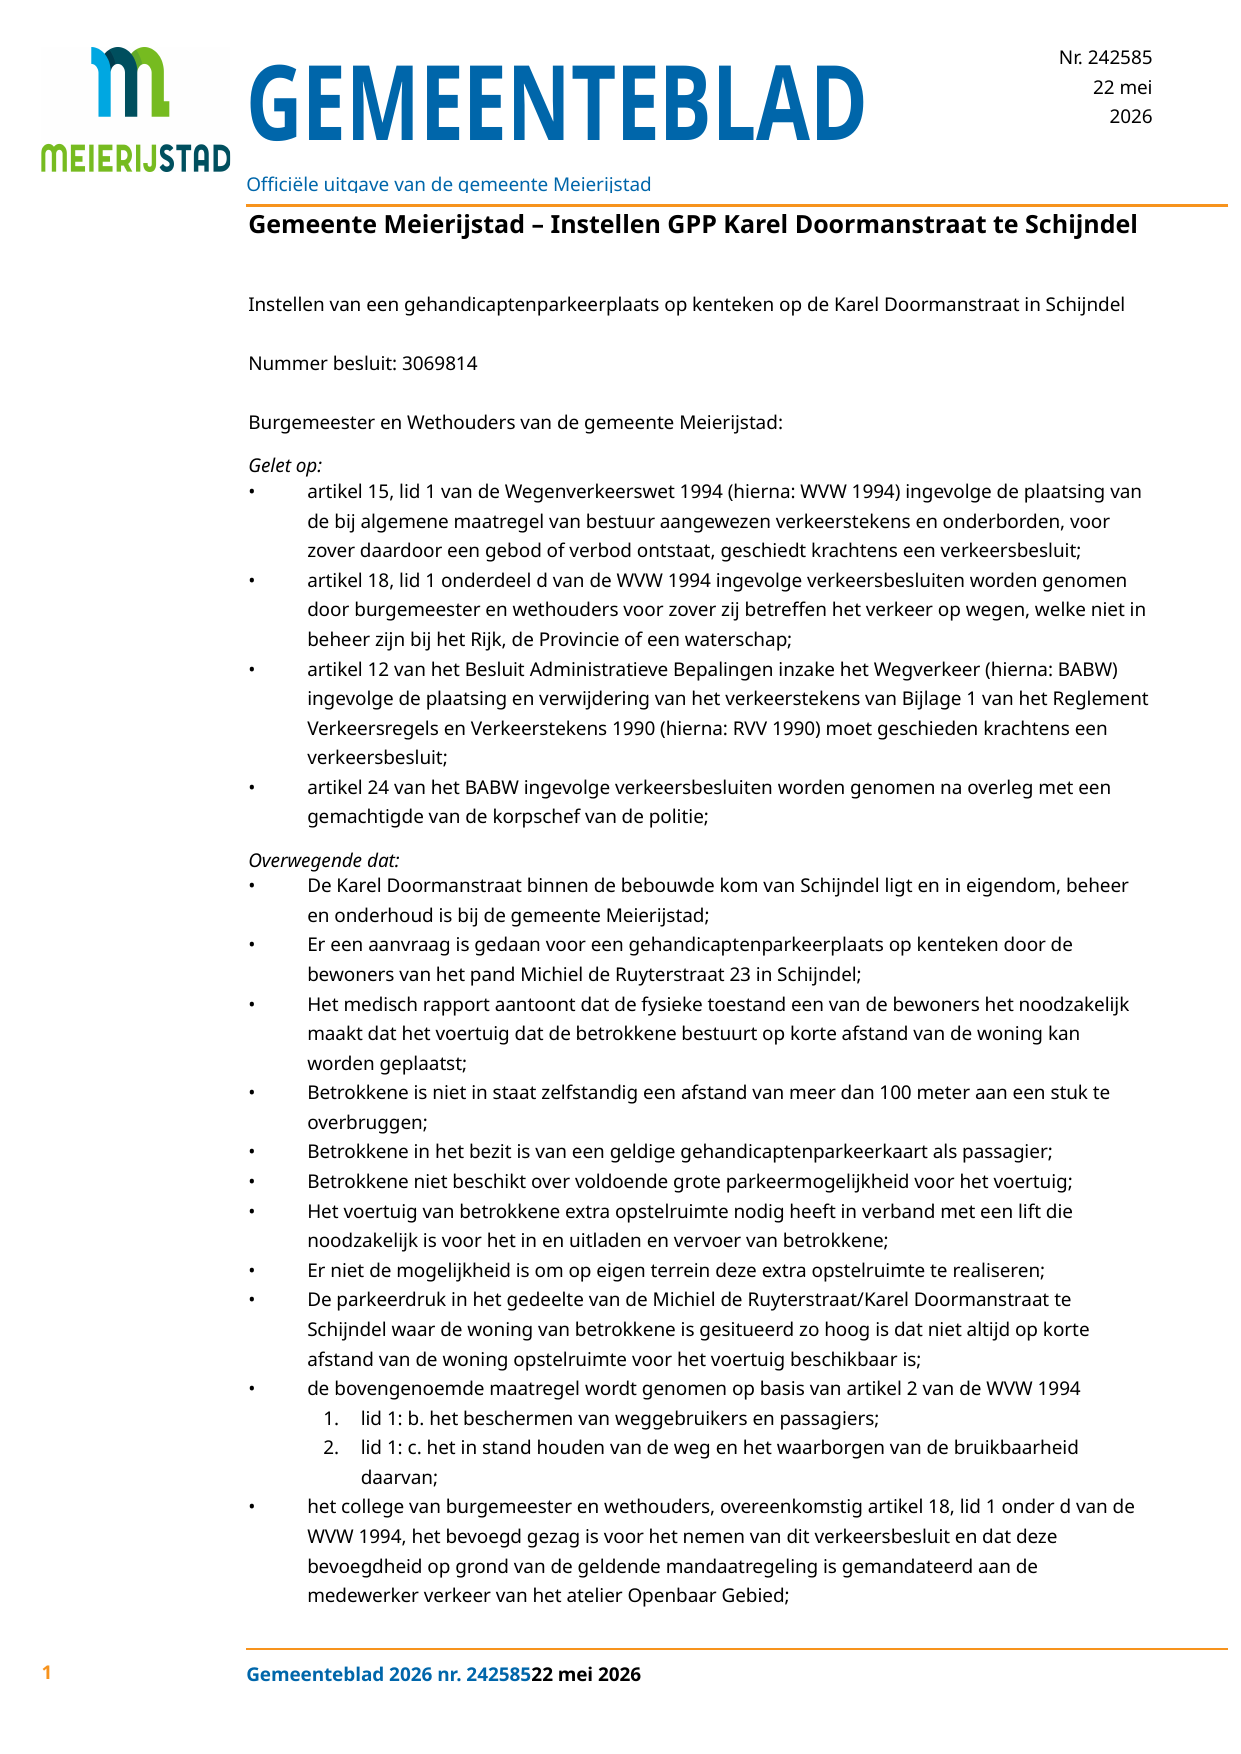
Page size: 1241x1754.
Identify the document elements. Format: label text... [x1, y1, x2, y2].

list Betrokkene is niet in staat zelfstandig een afstand van meer dan 100 meter aan een stuk te overbruggen; [248, 1079, 1152, 1135]
list De parkeerdruk in het gedeelte van de Michiel de Ruyterstraat/Karel Doormanstraat te Schijndel waar de woning van betrokkene is gesitueerd zo hoog is dat niet altijd op korte afstand van de woning opstelruimte voor het voertuig beschikbaar is; [248, 1287, 1152, 1372]
text Gelet op: [248, 452, 1152, 478]
list Er niet de mogelijkheid is om op eigen terrein deze extra opstelruimte te realiseren; [248, 1257, 1152, 1283]
list artikel 12 van het Besluit Administratieve Bepalingen inzake het Wegverkeer (hierna: BABW) ingevolge de plaatsing en verwijdering van het verkeerstekens van Bijlage 1 van het Reglement Verkeersregels en Verkeerstekens 1990 (hierna: RVV 1990) moet geschieden krachtens een verkeersbesluit; [248, 656, 1152, 770]
list lid 1: c. het in stand houden van de weg en het waarborgen van de bruikbaarheid daarvan; [323, 1434, 1152, 1490]
list lid 1: b. het beschermen van weggebruikers en passagiers; [323, 1405, 1152, 1431]
text Nummer besluit: 3069814 [248, 350, 1152, 376]
list De Karel Doormanstraat binnen de bebouwde kom van Schijndel ligt en in eigendom, beheer en onderhoud is bij de gemeente Meierijstad; [248, 872, 1152, 928]
list Het medisch rapport aantoont dat de fysieke toestand een van de bewoners het noodzakelijk maakt dat het voertuig dat de betrokkene bestuurt op korte afstand van de woning kan worden geplaatst; [248, 991, 1152, 1076]
text Burgemeester en Wethouders van de gemeente Meierijstad: [248, 409, 1152, 435]
list Betrokkene in het bezit is van een geldige gehandicaptenparkeerkaart als passagier; [248, 1139, 1152, 1164]
text Instellen van een gehandicaptenparkeerplaats op kenteken op de Karel Doormanstraat in Schijndel [248, 291, 1152, 317]
text Gemeente Meierijstad – Instellen GPP Karel Doormanstraat te Schijndel [248, 207, 1152, 241]
list artikel 15, lid 1 van de Wegenverkeerswet 1994 (hierna: WVW 1994) ingevolge de plaatsing van de bij algemene maatregel van bestuur aangewezen verkeerstekens en onderborden, voor zover daardoor een gebod of verbod ontstaat, geschiedt krachtens een verkeersbesluit; [248, 478, 1152, 563]
list het college van burgemeester en wethouders, overeenkomstig artikel 18, lid 1 onder d van de WVW 1994, het bevoegd gezag is voor het nemen van dit verkeersbesluit en dat deze bevoegdheid op grond van de geldende mandaatregeling is gemandateerd aan de medewerker verkeer van het atelier Openbaar Gebied; [248, 1494, 1152, 1608]
list de bovengenoemde maatregel wordt genomen op basis van artikel 2 van de WVW 1994 [248, 1375, 1152, 1401]
text Overwegende dat: [248, 847, 1152, 872]
list artikel 24 van het BABW ingevolge verkeersbesluiten worden genomen na overleg met een gemachtigde van de korpschef van de politie; [248, 774, 1152, 829]
list Er een aanvraag is gedaan voor een gehandicaptenparkeerplaats op kenteken door de bewoners van het pand Michiel de Ruyterstraat 23 in Schijndel; [248, 932, 1152, 987]
list artikel 18, lid 1 onderdeel d van de WVW 1994 ingevolge verkeersbesluiten worden genomen door burgemeester en wethouders voor zover zij betreffen het verkeer op wegen, welke niet in beheer zijn bij het Rijk, de Provincie of een waterschap; [248, 567, 1152, 652]
picture [41, 47, 231, 172]
list Betrokkene niet beschikt over voldoende grote parkeermogelijkheid voor het voertuig; [248, 1168, 1152, 1194]
list Het voertuig van betrokkene extra opstelruimte nodig heeft in verband met een lift die noodzakelijk is voor het in en uitladen en vervoer van betrokkene; [248, 1198, 1152, 1253]
